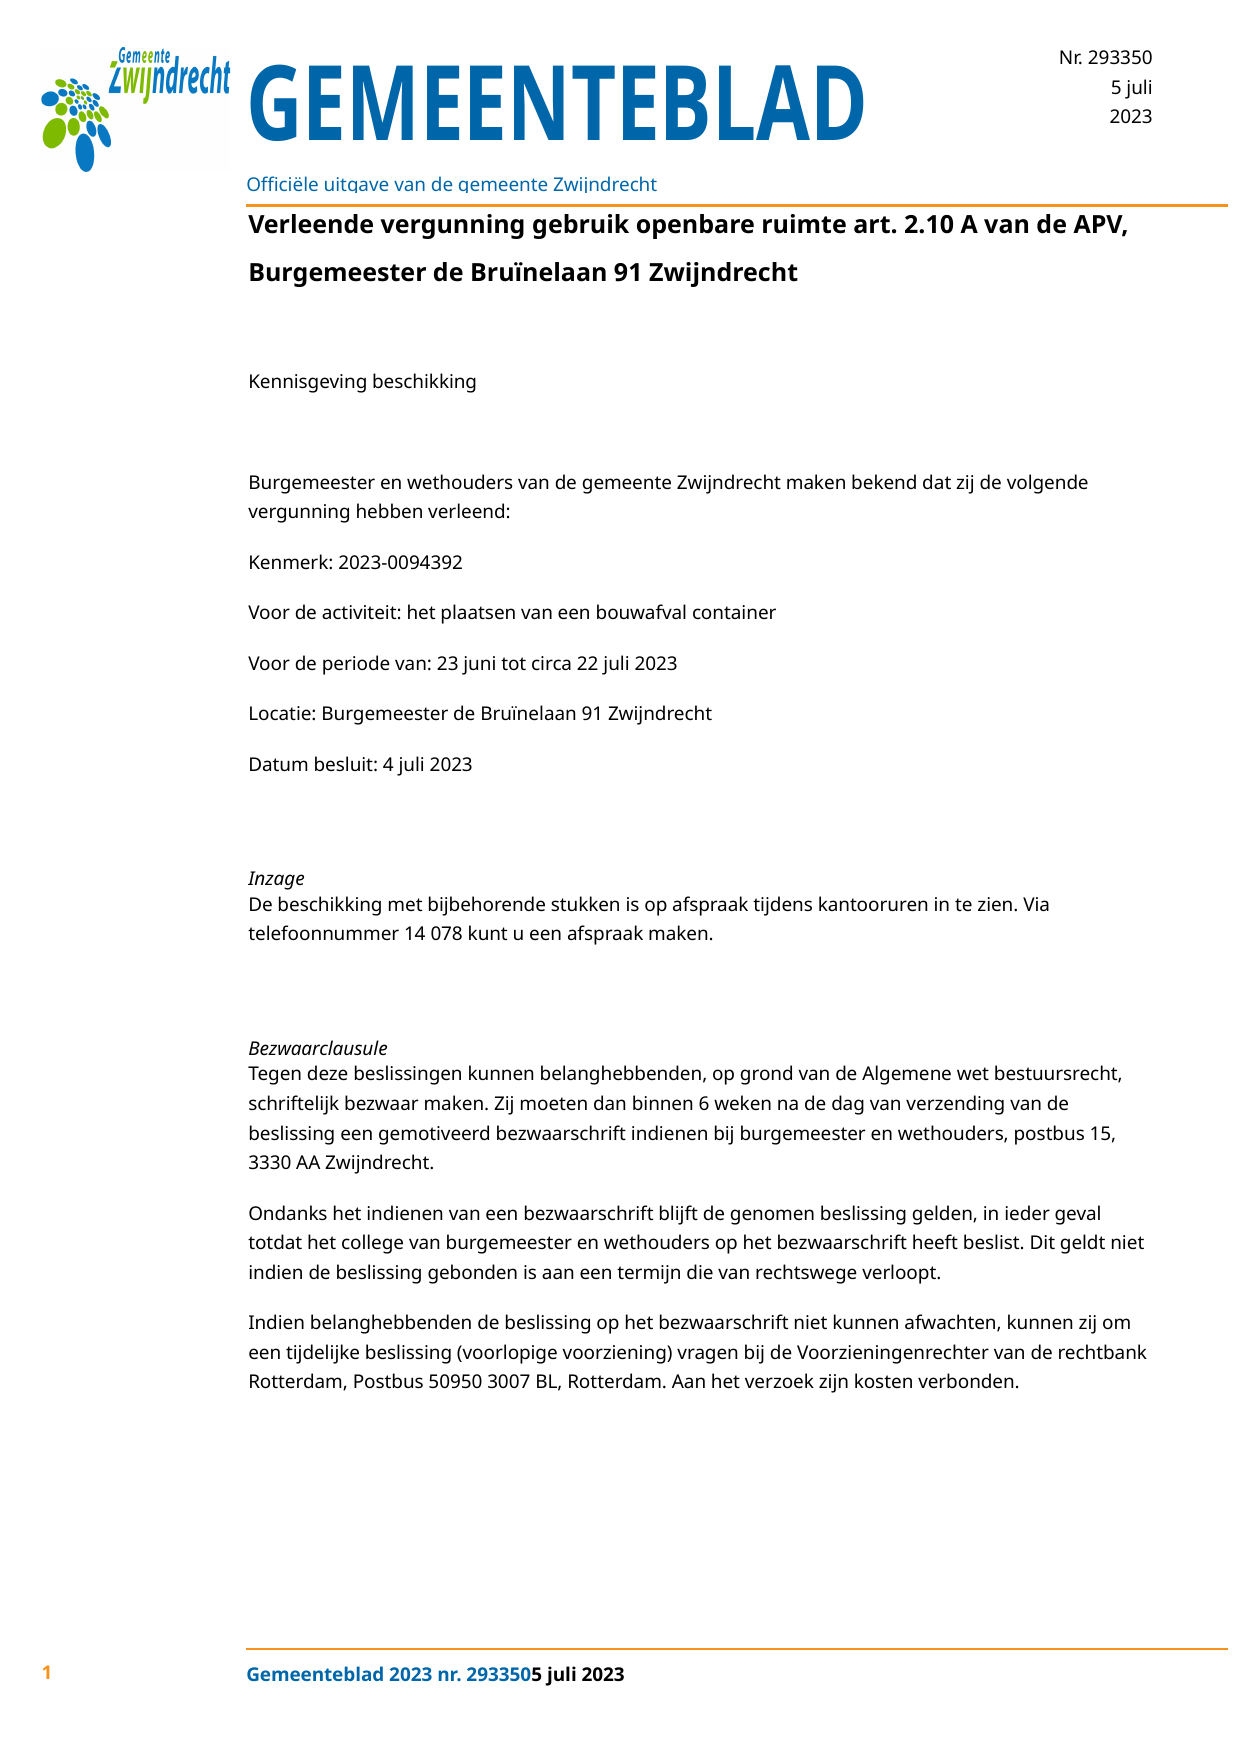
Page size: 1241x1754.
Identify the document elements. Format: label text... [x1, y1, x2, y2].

text Indien belanghebbenden de beslissing op het bezwaarschrift niet kunnen afwachten, kunnen zij om een tijdelijke beslissing (voorlopige voorziening) vragen bij de Voorzieningenrechter van de rechtbank Rotterdam, Postbus 50950 3007 BL, Rotterdam. Aan het verzoek zijn kosten verbonden. [248, 1309, 1152, 1394]
text Voor de periode van: 23 juni tot circa 22 juli 2023 [248, 650, 1152, 676]
text Voor de activiteit: het plaatsen van een bouwafval container [248, 599, 1152, 625]
text Verleende vergunning gebruik openbare ruimte art. 2.10 A van de APV, Burgemeester de Bruïnelaan 91 Zwijndrecht [248, 207, 1152, 288]
text Locatie: Burgemeester de Bruïnelaan 91 Zwijndrecht [248, 700, 1152, 726]
text Burgemeester en wethouders van de gemeente Zwijndrecht maken bekend dat zij de volgende vergunning hebben verleend: [248, 469, 1152, 524]
text Kenmerk: 2023-0094392 [248, 549, 1152, 575]
text Ondanks het indienen van een bezwaarschrift blijft de genomen beslissing gelden, in ieder geval totdat het college van burgemeester en wethouders op het bezwaarschrift heeft beslist. Dit geldt niet indien de beslissing gebonden is aan een termijn die van rechtswege verloopt. [248, 1200, 1152, 1285]
text Tegen deze beslissingen kunnen belanghebbenden, op grond van de Algemene wet bestuursrecht, schriftelijk bezwaar maken. Zij moeten dan binnen 6 weken na de dag van verzending van de beslissing een gemotiveerd bezwaarschrift indienen bij burgemeester en wethouders, postbus 15, 3330 AA Zwijndrecht. [248, 1061, 1152, 1175]
text De beschikking met bijbehorende stukken is op afspraak tijdens kantooruren in te zien. Via telefoonnummer 14 078 kunt u een afspraak maken. [248, 891, 1152, 946]
picture [41, 47, 231, 172]
text Inzage [248, 865, 1152, 891]
text Bezwaarclausule [248, 1035, 1152, 1061]
text Datum besluit: 4 juli 2023 [248, 751, 1152, 777]
text Kennisgeving beschikking [248, 368, 1152, 394]
